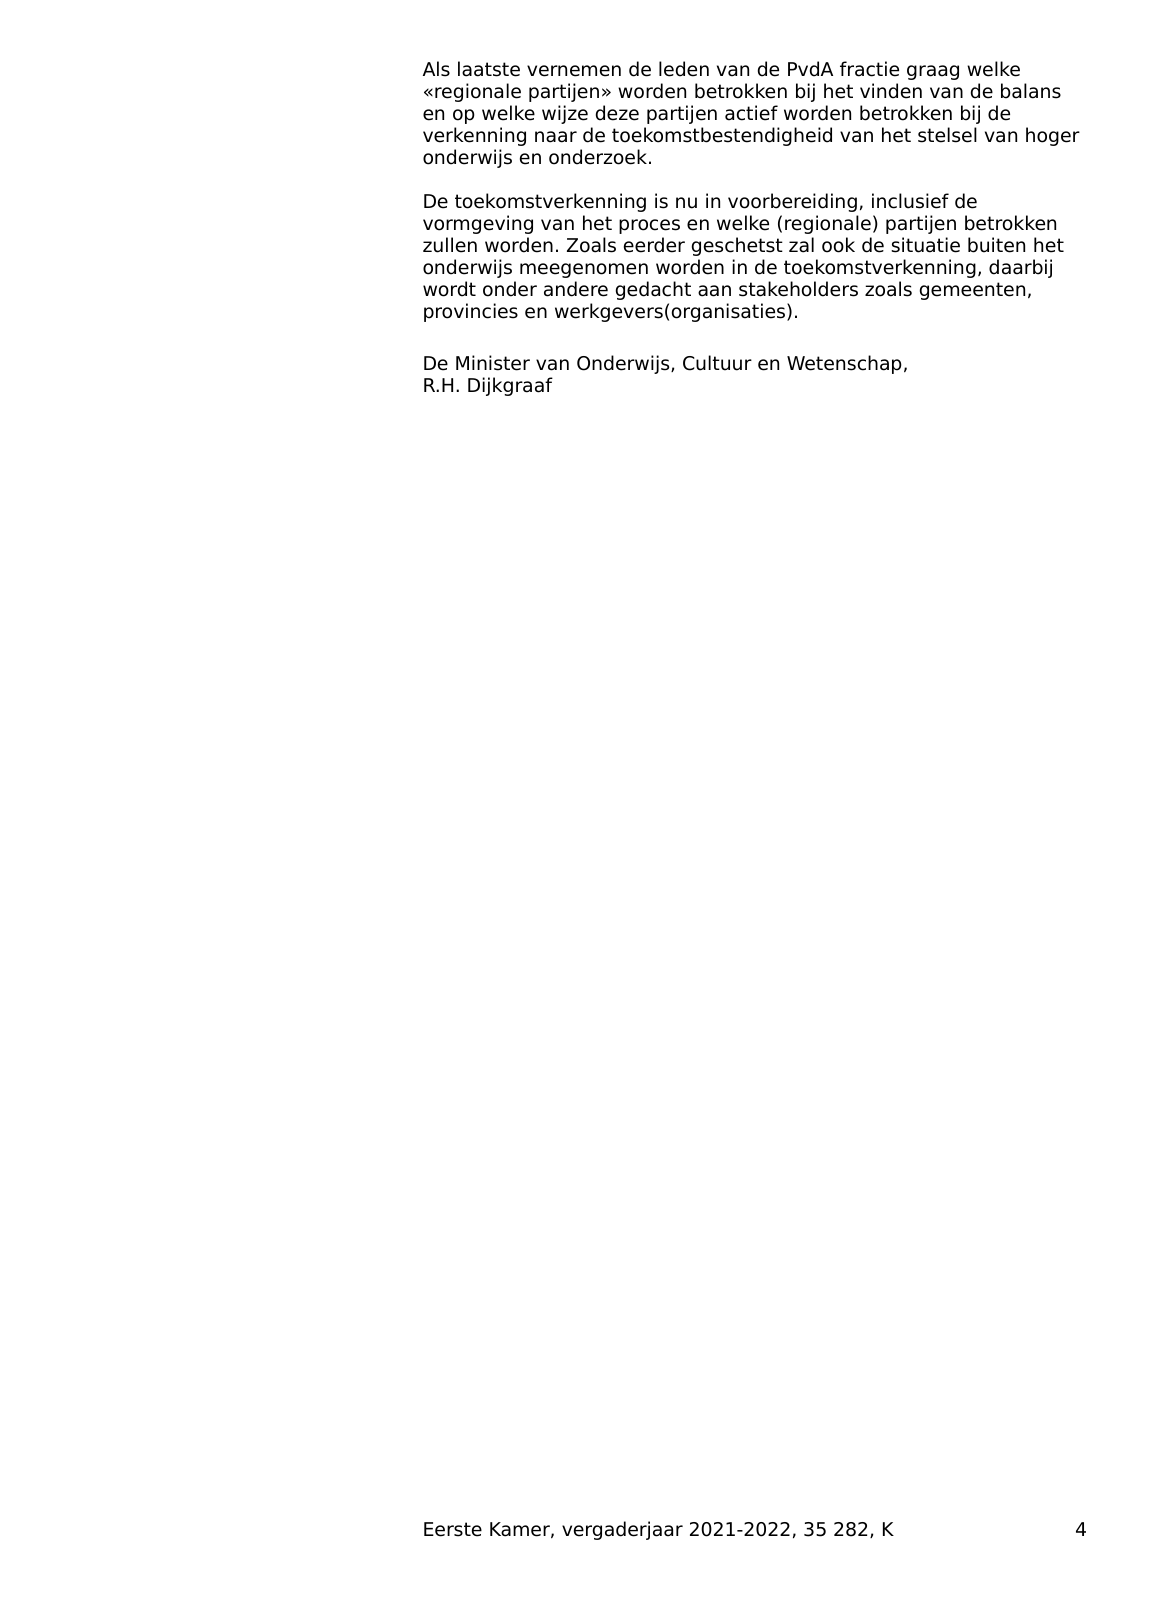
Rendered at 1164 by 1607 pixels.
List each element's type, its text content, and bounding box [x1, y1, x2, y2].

text Als laatste vernemen de leden van de PvdA fractie graag welke «regionale partijen» worden betrokken bij het vinden van de balans en op welke wijze deze partijen actief worden betrokken bij de verkenning naar de toekomstbestendigheid van het stelsel van hoger onderwijs en onderzoek. [422, 59, 1087, 169]
text De toekomstverkenning is nu in voorbereiding, inclusief de vormgeving van het proces en welke (regionale) partijen betrokken zullen worden. Zoals eerder geschetst zal ook de situatie buiten het onderwijs meegenomen worden in de toekomstverkenning, daarbij wordt onder andere gedacht aan stakeholders zoals gemeenten, provincies en werkgevers(organisaties). [422, 191, 1087, 323]
text De Minister van Onderwijs, Cultuur en Wetenschap, R.H. Dijkgraaf [422, 353, 1087, 397]
